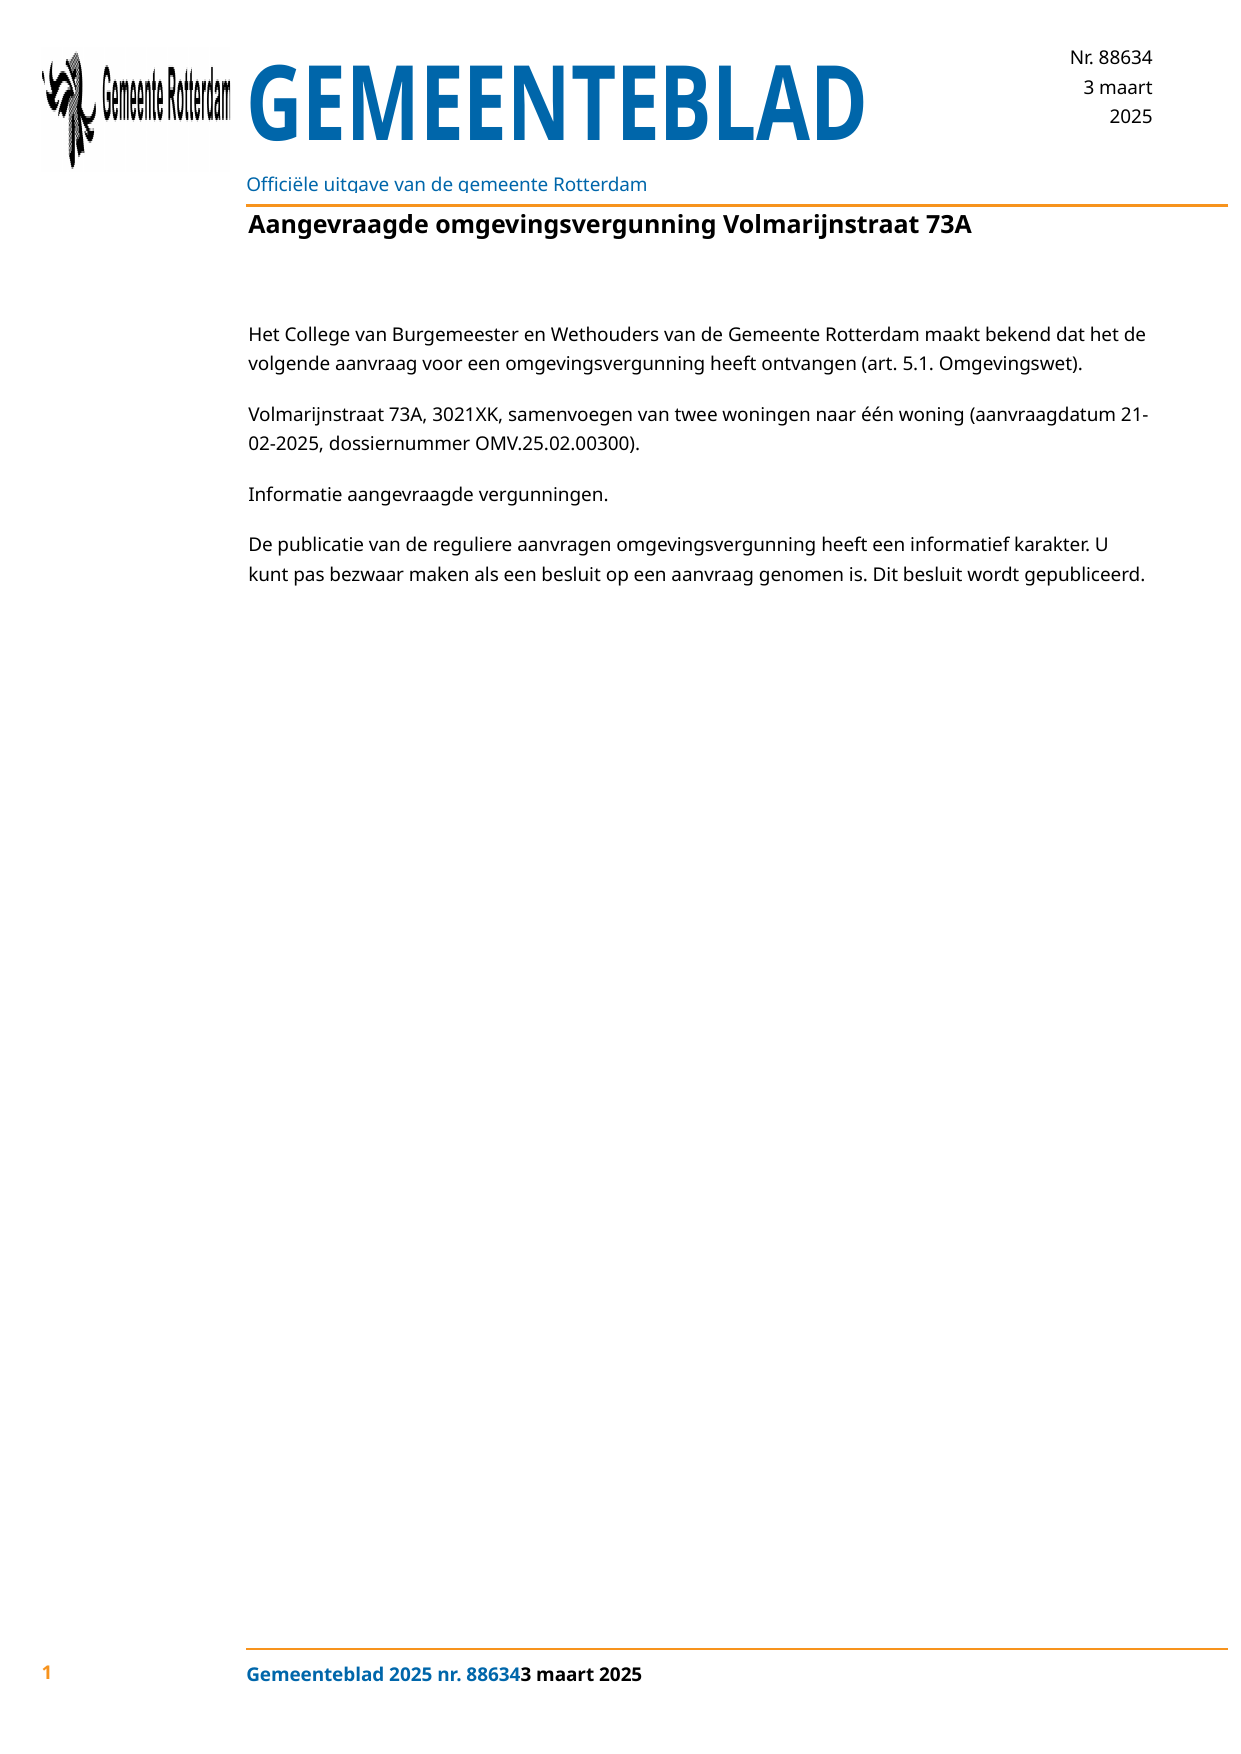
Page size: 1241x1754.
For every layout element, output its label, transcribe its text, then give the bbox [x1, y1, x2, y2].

text Informatie aangevraagde vergunningen. [248, 481, 1152, 506]
text De publicatie van de reguliere aanvragen omgevingsvergunning heeft een informatief karakter. U kunt pas bezwaar maken als een besluit op een aanvraag genomen is. Dit besluit wordt gepubliceerd. [248, 531, 1152, 586]
text Het College van Burgemeester en Wethouders van de Gemeente Rotterdam maakt bekend dat het de volgende aanvraag voor een omgevingsvergunning heeft ontvangen (art. 5.1. Omgevingswet). [248, 321, 1152, 376]
picture [41, 47, 231, 172]
text Volmarijnstraat 73A, 3021XK, samenvoegen van twee woningen naar één woning (aanvraagdatum 21-02-2025, dossiernummer OMV.25.02.00300). [248, 401, 1152, 456]
text Aangevraagde omgevingsvergunning Volmarijnstraat 73A [248, 207, 1152, 241]
